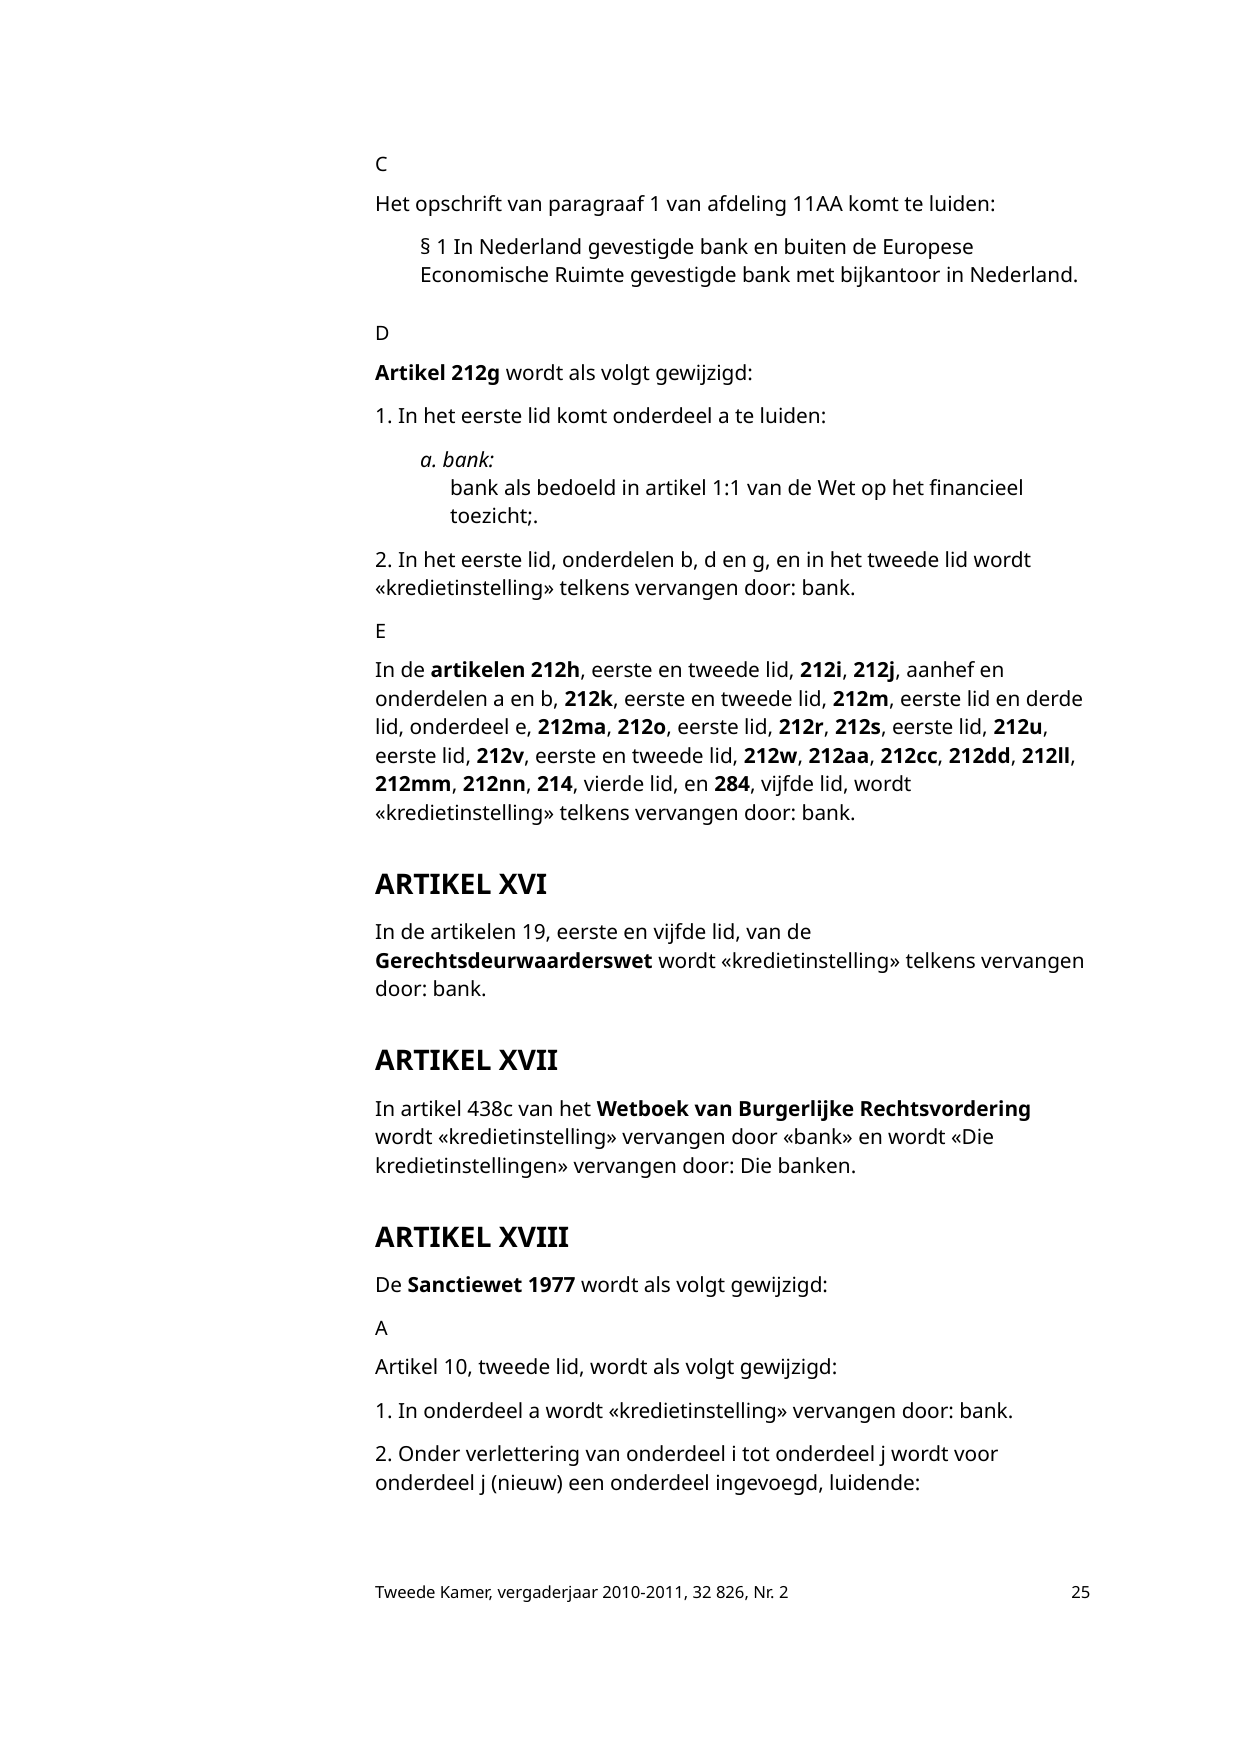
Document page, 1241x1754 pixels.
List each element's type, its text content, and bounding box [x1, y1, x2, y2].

text 2. In het eerste lid, onderdelen b, d en g, en in het tweede lid wordt «kredietinstelling» telkens vervangen door: bank. [375, 545, 1090, 602]
text a. bank: [420, 445, 1090, 473]
text A [375, 1314, 1090, 1341]
text bank als bedoeld in artikel 1:1 van de Wet op het financieel toezicht;. [450, 473, 1090, 530]
subtitle ARTIKEL XVI [375, 864, 1090, 902]
text E [375, 617, 1090, 644]
text Artikel 212g wordt als volgt gewijzigd: [375, 358, 1090, 386]
text Artikel 10, tweede lid, wordt als volgt gewijzigd: [375, 1352, 1090, 1381]
text In de artikelen 212h, eerste en tweede lid, 212i, 212j, aanhef en onderdelen a en b, 212k, eerste en tweede lid, 212m, eerste lid en derde lid, onderdeel e, 212ma, 212o, eerste lid, 212r, 212s, eerste lid, 212u, eerste lid, 212v, eerste en tweede lid, 212w, 212aa, 212cc, 212dd, 212ll, 212mm, 212nn, 214, vierde lid, en 284, vijfde lid, wordt «kredietinstelling» telkens vervangen door: bank. [375, 656, 1090, 826]
text C [375, 150, 1090, 177]
text D [375, 319, 1090, 346]
subtitle ARTIKEL XVII [375, 1040, 1090, 1079]
text In artikel 438c van het Wetboek van Burgerlijke Rechtsvordering wordt «kredietinstelling» vervangen door «bank» en wordt «Die kredietinstellingen» vervangen door: Die banken. [375, 1094, 1090, 1179]
text Het opschrift van paragraaf 1 van afdeling 11AA komt te luiden: [375, 189, 1090, 217]
text In de artikelen 19, eerste en vijfde lid, van de Gerechtsdeurwaarderswet wordt «kredietinstelling» telkens vervangen door: bank. [375, 917, 1090, 1003]
text 1. In het eerste lid komt onderdeel a te luiden: [375, 401, 1090, 430]
subtitle ARTIKEL XVIII [375, 1217, 1090, 1255]
text 1. In onderdeel a wordt «kredietinstelling» vervangen door: bank. [375, 1396, 1090, 1424]
subtitle § 1 In Nederland gevestigde bank en buiten de Europese Economische Ruimte gevestigde bank met bijkantoor in Nederland. [420, 232, 1090, 289]
text 2. Onder verlettering van onderdeel i tot onderdeel j wordt voor onderdeel j (nieuw) een onderdeel ingevoegd, luidende: [375, 1439, 1090, 1496]
text De Sanctiewet 1977 wordt als volgt gewijzigd: [375, 1270, 1090, 1299]
